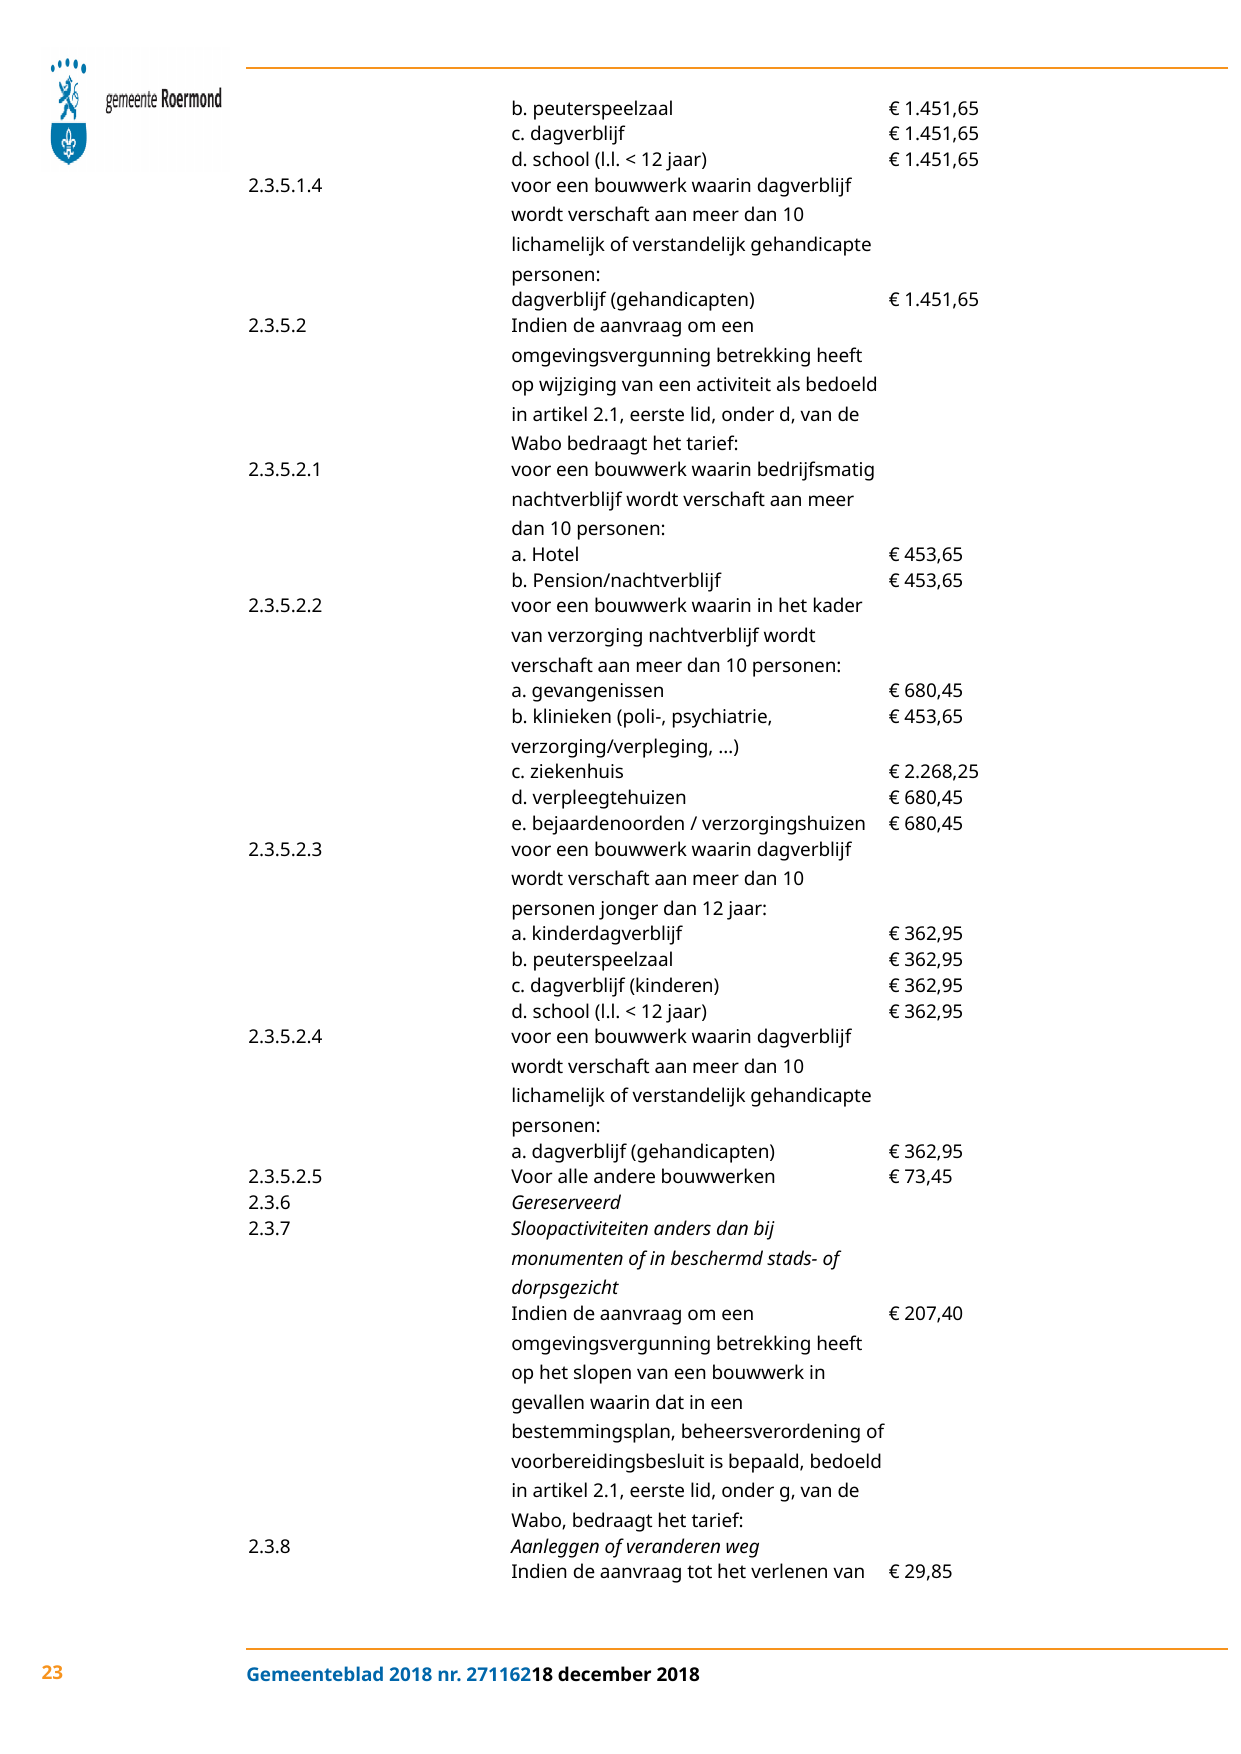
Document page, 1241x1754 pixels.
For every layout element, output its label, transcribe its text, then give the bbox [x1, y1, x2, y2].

table_cell [248, 541, 511, 567]
table_cell voor een bouwwerk waarin bedrijfsmatig nachtverblijf wordt verschaft aan meer dan 10 personen: [511, 456, 888, 541]
table_cell € 1.451,65 [889, 286, 1152, 312]
table_cell Indien de aanvraag om een omgevingsvergunning betrekking heeft op het slopen van een bouwwerk in gevallen waarin dat in een bestemmingsplan, beheersverordening of voorbereidingsbesluit is bepaald, bedoeld in artikel 2.1, eerste lid, onder g, van de Wabo, bedraagt het tarief: [511, 1300, 888, 1533]
table_cell 2.3.5.2.1 [248, 456, 511, 541]
table_cell [889, 1190, 1152, 1215]
table_cell Aanleggen of veranderen weg [511, 1533, 888, 1559]
table_cell d. school (l.l. < 12 jaar) [511, 998, 888, 1023]
table_cell € 680,45 [889, 784, 1152, 810]
table_cell [248, 1300, 511, 1533]
table_cell e. bejaardenoorden / verzorgingshuizen [511, 810, 888, 836]
table_cell d. verpleegtehuizen [511, 784, 888, 810]
table_cell € 1.451,65 [889, 95, 1152, 121]
table_cell [248, 946, 511, 972]
table_cell € 2.268,25 [889, 759, 1152, 784]
table_cell [248, 703, 511, 758]
table_cell c. ziekenhuis [511, 759, 888, 784]
table_cell € 207,40 [889, 1300, 1152, 1533]
table_cell [889, 312, 1152, 456]
table_cell [248, 921, 511, 946]
table_cell 2.3.5.1.4 [248, 172, 511, 286]
table_cell € 362,95 [889, 946, 1152, 972]
table_cell a. dagverblijf (gehandicapten) [511, 1138, 888, 1164]
table_cell € 453,65 [889, 703, 1152, 758]
table_cell voor een bouwwerk waarin dagverblijf wordt verschaft aan meer dan 10 lichamelijk of verstandelijk gehandicapte personen: [511, 1024, 888, 1138]
table_cell 2.3.5.2 [248, 312, 511, 456]
table_cell € 362,95 [889, 921, 1152, 946]
table_cell € 453,65 [889, 541, 1152, 567]
table_cell € 680,45 [889, 678, 1152, 703]
table_cell [248, 810, 511, 836]
table_cell voor een bouwwerk waarin in het kader van verzorging nachtverblijf wordt verschaft aan meer dan 10 personen: [511, 593, 888, 677]
picture [41, 47, 231, 172]
table_cell [889, 593, 1152, 677]
table_cell € 680,45 [889, 810, 1152, 836]
table_cell a. Hotel [511, 541, 888, 567]
table_cell b. peuterspeelzaal [511, 946, 888, 972]
table_cell c. dagverblijf (kinderen) [511, 972, 888, 998]
table_cell a. kinderdagverblijf [511, 921, 888, 946]
table_cell Indien de aanvraag om een omgevingsvergunning betrekking heeft op wijziging van een activiteit als bedoeld in artikel 2.1, eerste lid, onder d, van de Wabo bedraagt het tarief: [511, 312, 888, 456]
table_cell € 1.451,65 [889, 146, 1152, 172]
table_cell [248, 1138, 511, 1164]
table_cell [248, 95, 511, 121]
table_cell b. peuterspeelzaal [511, 95, 888, 121]
table_cell € 362,95 [889, 998, 1152, 1023]
table_cell voor een bouwwerk waarin dagverblijf wordt verschaft aan meer dan 10 personen jonger dan 12 jaar: [511, 836, 888, 921]
table_cell [889, 1024, 1152, 1138]
table_cell [889, 456, 1152, 541]
table_cell Sloopactiviteiten anders dan bij monumenten of in beschermd stads- of dorpsgezicht [511, 1215, 888, 1300]
table_cell b. klinieken (poli-, psychiatrie, verzorging/verpleging, …) [511, 703, 888, 758]
table_cell € 362,95 [889, 1138, 1152, 1164]
table_cell 2.3.5.2.4 [248, 1024, 511, 1138]
table_cell b. Pension/nachtverblijf [511, 567, 888, 593]
table_cell dagverblijf (gehandicapten) [511, 286, 888, 312]
table_cell [889, 1215, 1152, 1300]
table_cell [248, 567, 511, 593]
table_cell 2.3.5.2.5 [248, 1164, 511, 1189]
table_cell € 73,45 [889, 1164, 1152, 1189]
table_cell [248, 759, 511, 784]
table_cell c. dagverblijf [511, 121, 888, 146]
table_cell [248, 121, 511, 146]
table_cell 2.3.5.2.3 [248, 836, 511, 921]
table_cell voor een bouwwerk waarin dagverblijf wordt verschaft aan meer dan 10 lichamelijk of verstandelijk gehandicapte personen: [511, 172, 888, 286]
table_cell 2.3.6 [248, 1190, 511, 1215]
table_cell € 362,95 [889, 972, 1152, 998]
table_cell a. gevangenissen [511, 678, 888, 703]
table_cell € 1.451,65 [889, 121, 1152, 146]
table_cell [889, 836, 1152, 921]
table_cell Voor alle andere bouwwerken [511, 1164, 888, 1189]
table_cell Indien de aanvraag tot het verlenen van [511, 1559, 888, 1584]
table_cell 2.3.7 [248, 1215, 511, 1300]
table_cell [248, 1559, 511, 1584]
table_cell [248, 286, 511, 312]
table_cell [248, 678, 511, 703]
table_cell [889, 1533, 1152, 1559]
table_cell Gereserveerd [511, 1190, 888, 1215]
table_cell [889, 172, 1152, 286]
table_cell [248, 784, 511, 810]
table_cell 2.3.8 [248, 1533, 511, 1559]
table_cell € 453,65 [889, 567, 1152, 593]
table_cell 2.3.5.2.2 [248, 593, 511, 677]
table_cell d. school (l.l. < 12 jaar) [511, 146, 888, 172]
table_cell [248, 972, 511, 998]
table_cell [248, 146, 511, 172]
table_cell [248, 998, 511, 1023]
table_cell € 29,85 [889, 1559, 1152, 1584]
